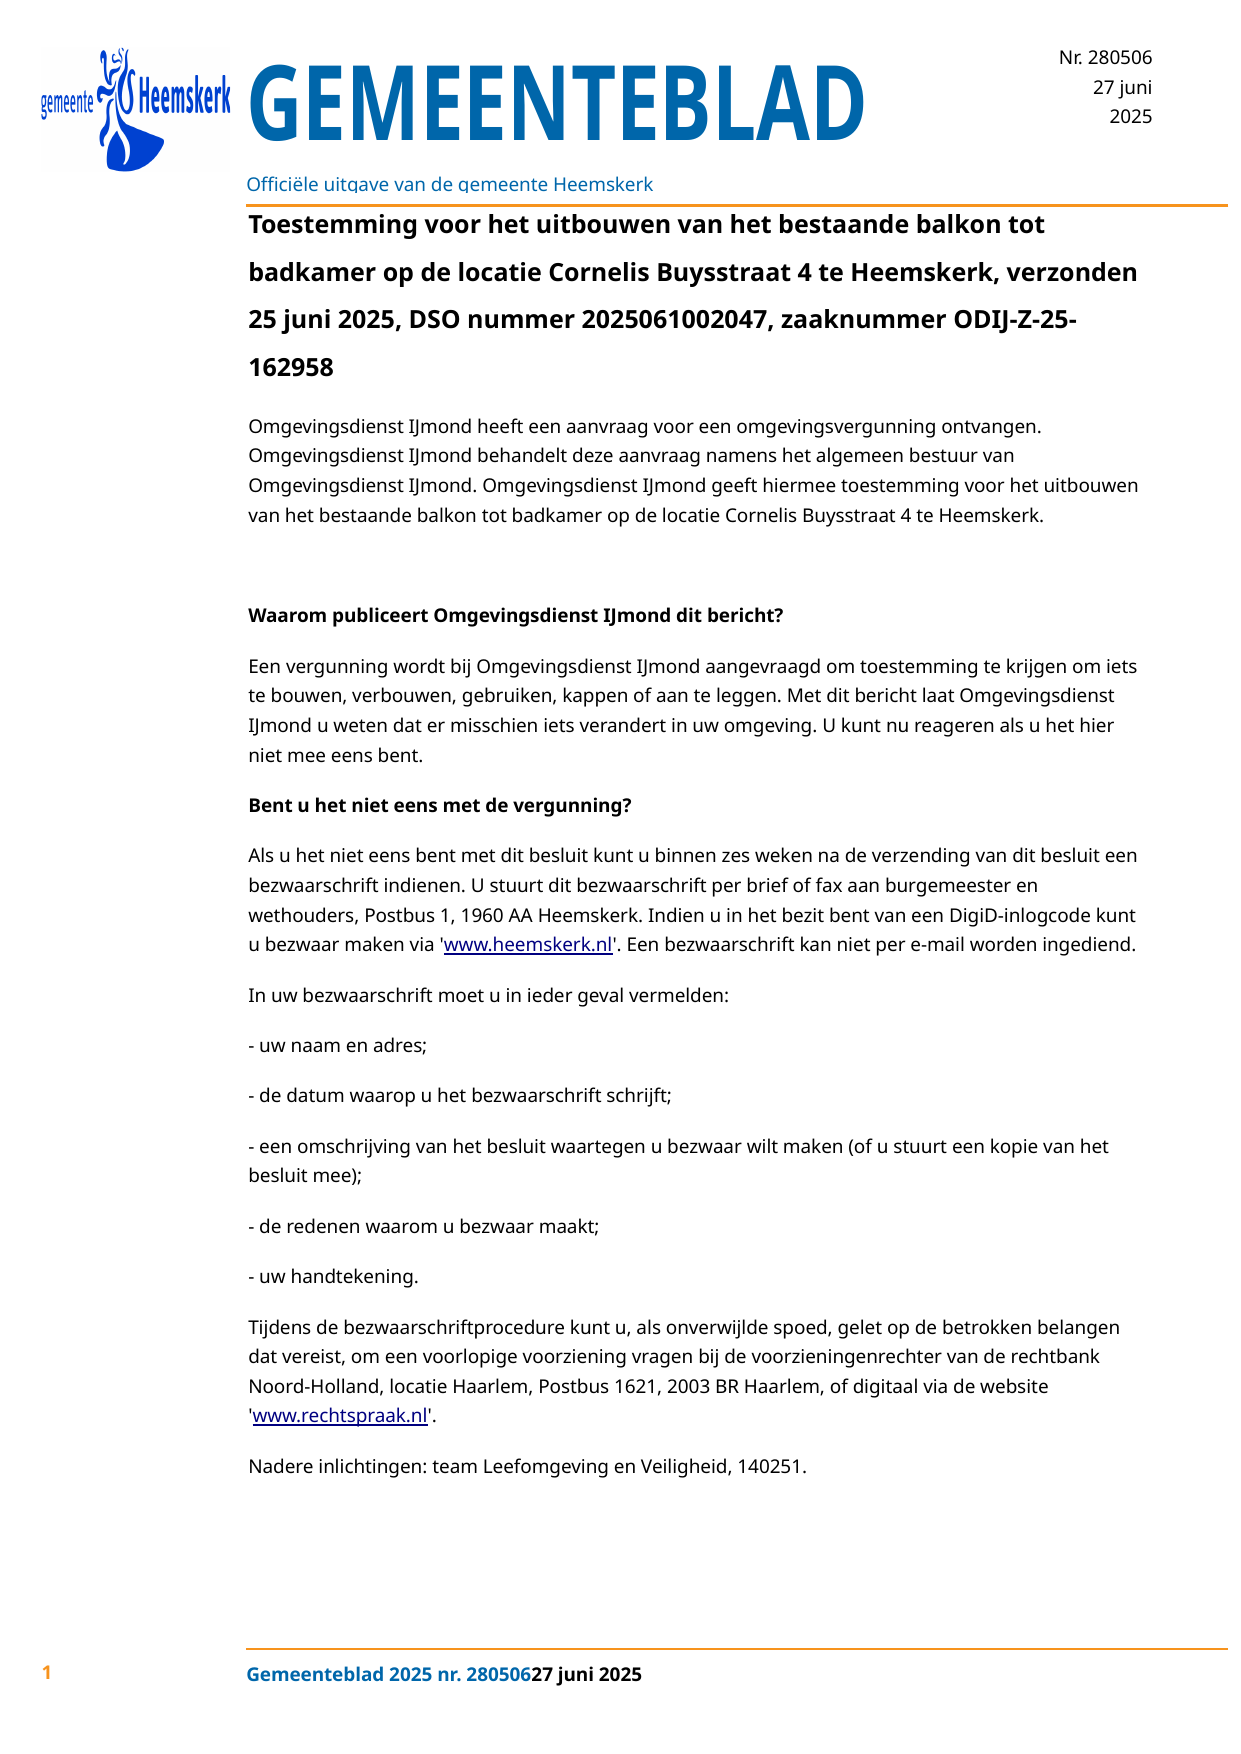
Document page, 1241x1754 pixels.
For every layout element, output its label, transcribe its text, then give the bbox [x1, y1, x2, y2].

text Bent u het niet eens met de vergunning? [248, 792, 1152, 818]
text Als u het niet eens bent met dit besluit kunt u binnen zes weken na de verzending van dit besluit een bezwaarschrift indienen. U stuurt dit bezwaarschrift per brief of fax aan burgemeester en wethouders, Postbus 1, 1960 AA Heemskerk. Indien u in het bezit bent van een DigiD-inlogcode kunt u bezwaar maken via 'www.heemskerk.nl'. Een bezwaarschrift kan niet per e-mail worden ingediend. [248, 843, 1152, 957]
text Nadere inlichtingen: team Leefomgeving en Veiligheid, 140251. [248, 1453, 1152, 1479]
text Omgevingsdienst IJmond heeft een aanvraag voor een omgevingsvergunning ontvangen. Omgevingsdienst IJmond behandelt deze aanvraag namens het algemeen bestuur van Omgevingsdienst IJmond. Omgevingsdienst IJmond geeft hiermee toestemming voor het uitbouwen van het bestaande balkon tot badkamer op de locatie Cornelis Buysstraat 4 te Heemskerk. [248, 413, 1152, 528]
text Toestemming voor het uitbouwen van het bestaande balkon tot badkamer op de locatie Cornelis Buysstraat 4 te Heemskerk, verzonden 25 juni 2025, DSO nummer 2025061002047, zaaknummer ODIJ-Z-25-162958 [248, 207, 1152, 384]
text Waarom publiceert Omgevingsdienst IJmond dit bericht? [248, 603, 1152, 628]
text - de datum waarop u het bezwaarschrift schrijft; [248, 1083, 1152, 1108]
picture [41, 47, 231, 172]
text Een vergunning wordt bij Omgevingsdienst IJmond aangevraagd om toestemming te krijgen om iets te bouwen, verbouwen, gebruiken, kappen of aan te leggen. Met dit bericht laat Omgevingsdienst IJmond u weten dat er misschien iets verandert in uw omgeving. U kunt nu reageren als u het hier niet mee eens bent. [248, 653, 1152, 768]
text Tijdens de bezwaarschriftprocedure kunt u, als onverwijlde spoed, gelet op de betrokken belangen dat vereist, om een voorlopige voorziening vragen bij de voorzieningenrechter van de rechtbank Noord-Holland, locatie Haarlem, Postbus 1621, 2003 BR Haarlem, of digitaal via de website 'www.rechtspraak.nl'. [248, 1314, 1152, 1428]
text In uw bezwaarschrift moet u in ieder geval vermelden: [248, 982, 1152, 1008]
text - uw naam en adres; [248, 1032, 1152, 1058]
text - uw handtekening. [248, 1263, 1152, 1289]
text - de redenen waarom u bezwaar maakt; [248, 1213, 1152, 1239]
text - een omschrijving van het besluit waartegen u bezwaar wilt maken (of u stuurt een kopie van het besluit mee); [248, 1133, 1152, 1188]
